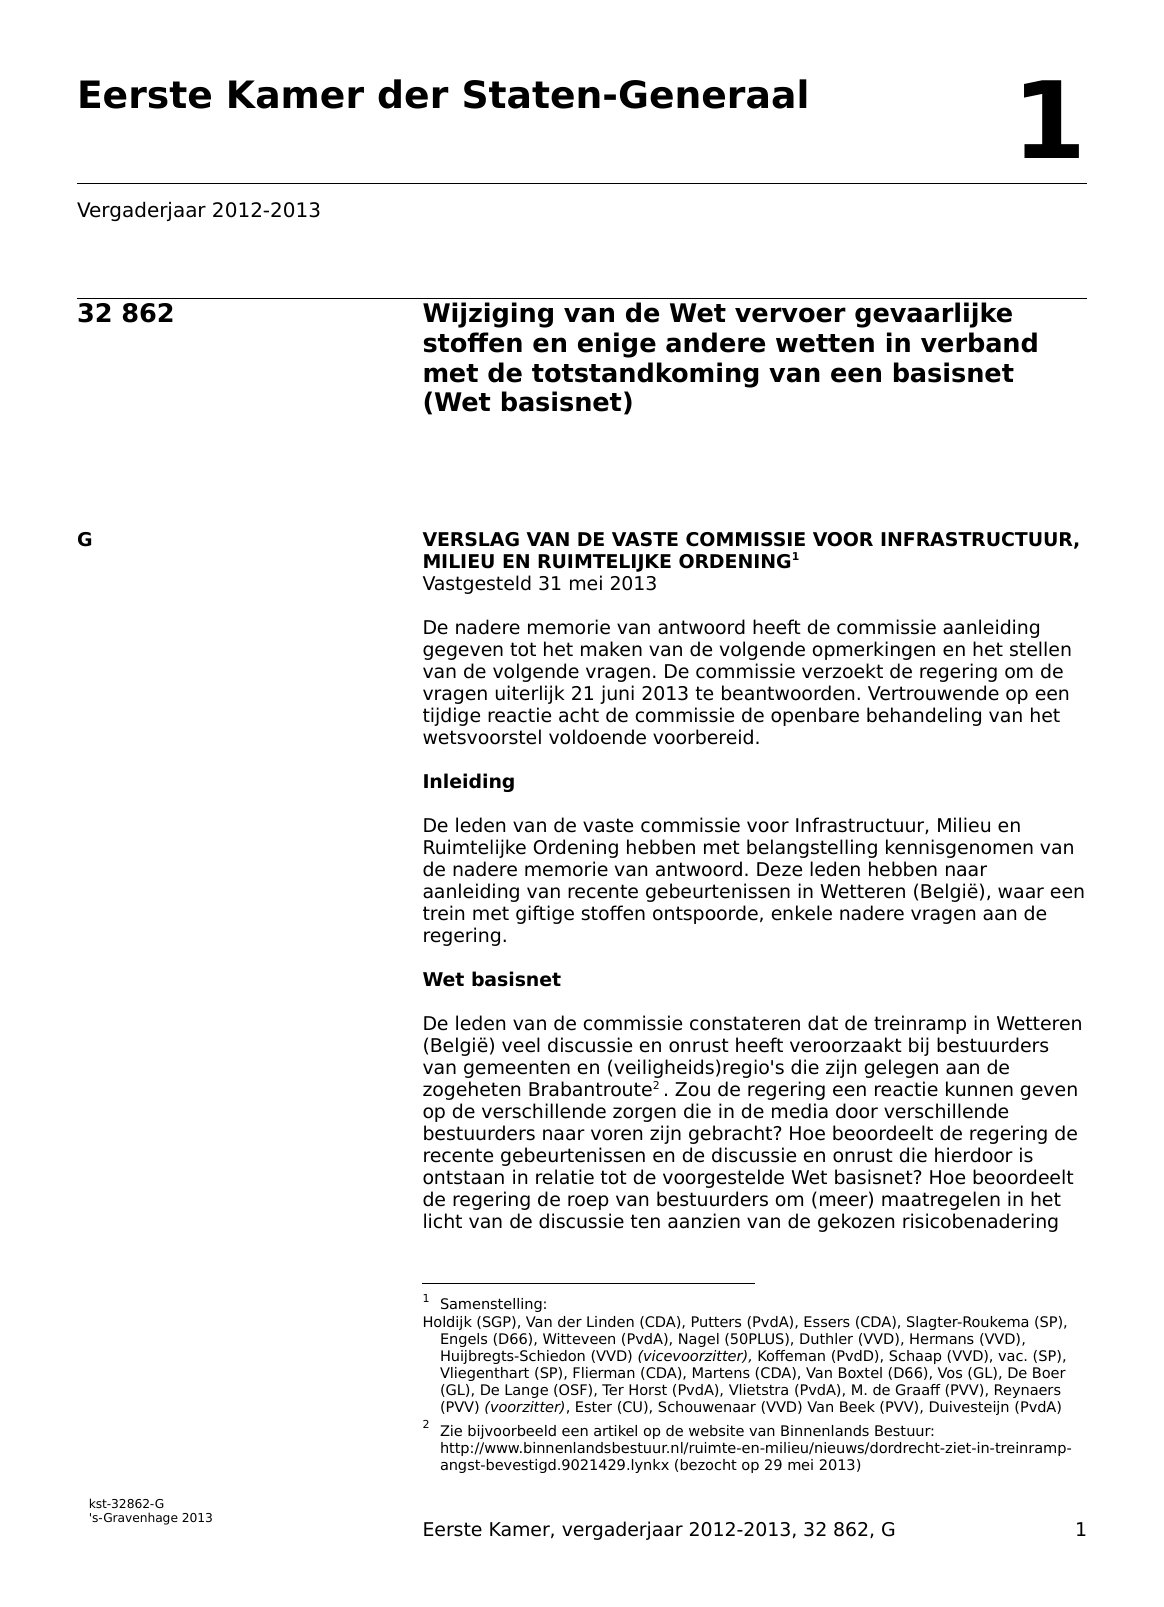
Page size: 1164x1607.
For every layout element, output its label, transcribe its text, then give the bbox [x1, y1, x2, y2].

text De leden van de vaste commissie voor Infrastructuur, Milieu en Ruimtelijke Ordening hebben met belangstelling kennisgenomen van de nadere memorie van antwoord. Deze leden hebben naar aanleiding van recente gebeurtenissen in Wetteren (België), waar een trein met giftige stoffen ontspoorde, enkele nadere vragen aan de regering. [422, 815, 1087, 947]
subtitle Inleiding [422, 771, 1087, 793]
subtitle G VERSLAG VAN DE VASTE COMMISSIE VOOR INFRASTRUCTUUR, MILIEU EN RUIMTELIJKE ORDENING [77, 529, 1087, 573]
subtitle Wet basisnet [422, 969, 1087, 991]
text Holdijk (SGP), Van der Linden (CDA), Putters (PvdA), Essers (CDA), Slagter-Roukema (SP), Engels (D66), Witteveen (PvdA), Nagel (50PLUS), Duthler (VVD), Hermans (VVD), Huijbregts-Schiedon (VVD) (vicevoorzitter), Koffeman (PvdD), Schaap (VVD), vac. (SP), Vliegenthart (SP), Flierman (CDA), Martens (CDA), Van Boxtel (D66), Vos (GL), De Boer (GL), De Lange (OSF), Ter Horst (PvdA), Vlietstra (PvdA), M. de Graaff (PVV), Reynaers (PVV) (voorzitter), Ester (CU), Schouwenaar (VVD) Van Beek (PVV), Duivesteijn (PvdA) [422, 1314, 1087, 1416]
table_header 1 [886, 59, 1087, 183]
text kst-32862-G [88, 1497, 323, 1511]
text Samenstelling: [422, 1292, 1087, 1314]
text Vastgesteld 31 mei 2013 [422, 573, 1087, 595]
text De nadere memorie van antwoord heeft de commissie aanleiding gegeven tot het maken van de volgende opmerkingen en het stellen van de volgende vragen. De commissie verzoekt de regering om de vragen uiterlijk 21 juni 2013 te beantwoorden. Vertrouwende op een tijdige reactie acht de commissie de openbare behandeling van het wetsvoorstel voldoende voorbereid. [422, 617, 1087, 749]
text 's-Gravenhage 2013 [88, 1511, 323, 1525]
table_cell Vergaderjaar 2012-2013 [77, 184, 1087, 298]
table_header Eerste Kamer der Staten-Generaal [77, 59, 886, 183]
text De leden van de commissie constateren dat de treinramp in Wetteren (België) veel discussie en onrust heeft veroorzaakt bij bestuurders van gemeenten en (veiligheids)regio's die zijn gelegen aan de zogeheten Brabantroute. Zou de regering een reactie kunnen geven op de verschillende zorgen die in de media door verschillende bestuurders naar voren zijn gebracht? Hoe beoordeelt de regering de recente gebeurtenissen en de discussie en onrust die hierdoor is ontstaan in relatie tot de voorgestelde Wet basisnet? Hoe beoordeelt de regering de roep van bestuurders om (meer) maatregelen in het licht van de discussie ten aanzien van de gekozen risicobenadering [422, 1013, 1087, 1233]
text Zie bijvoorbeeld een artikel op de website van Binnenlands Bestuur: http://www.binnenlandsbestuur.nl/ruimte-en-milieu/nieuws/dordrecht-ziet-in-treinramp-angst-bevestigd.9021429.lynkx (bezocht op 29 mei 2013) [422, 1418, 1087, 1474]
subtitle 32 862 Wijziging van de Wet vervoer gevaarlijke stoffen en enige andere wetten in verband met de totstandkoming van een basisnet (Wet basisnet) [77, 299, 1087, 418]
